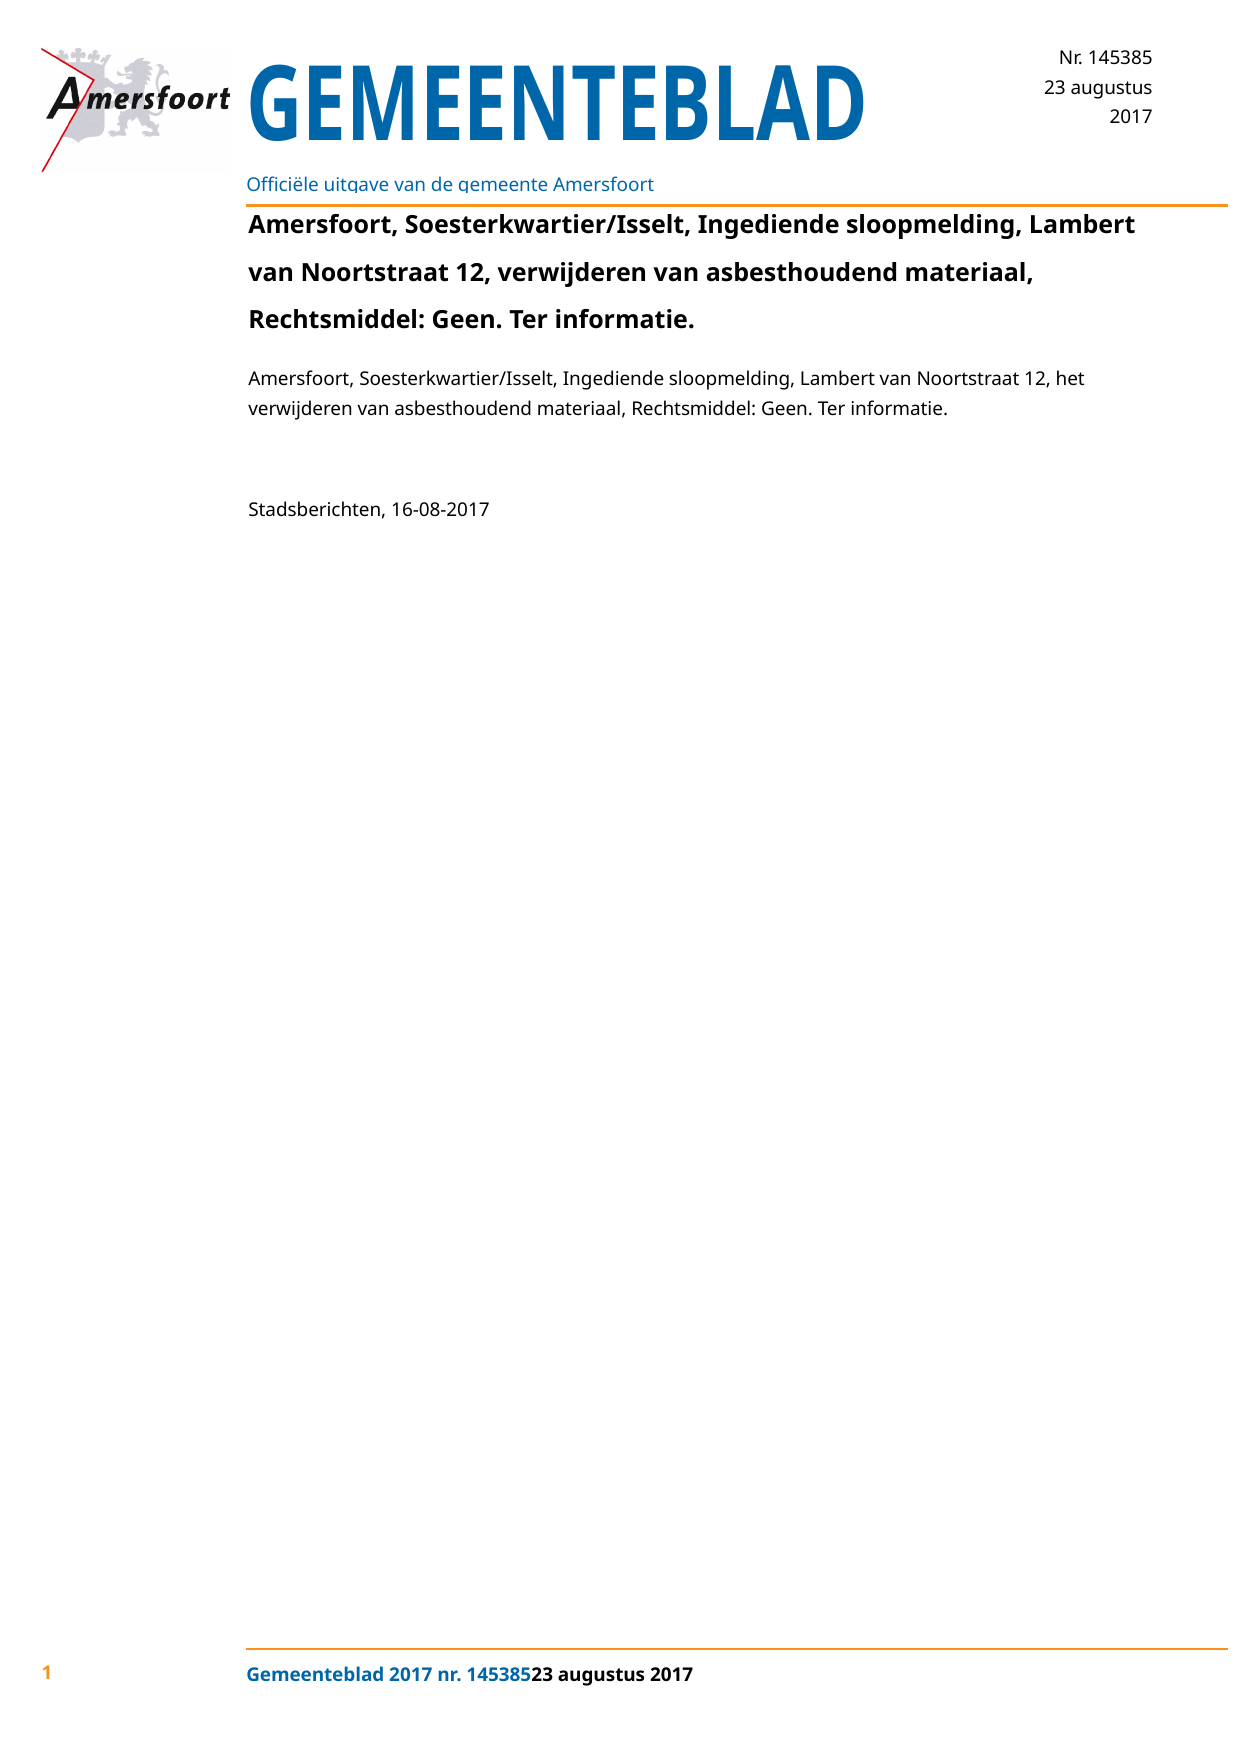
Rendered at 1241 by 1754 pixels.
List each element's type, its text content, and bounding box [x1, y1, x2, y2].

text Stadsberichten, 16-08-2017 [248, 496, 1152, 522]
text Amersfoort, Soesterkwartier/Isselt, Ingediende sloopmelding, Lambert van Noortstraat 12, verwijderen van asbesthoudend materiaal, Rechtsmiddel: Geen. Ter informatie. [248, 207, 1152, 336]
picture [41, 47, 231, 172]
text Amersfoort, Soesterkwartier/Isselt, Ingediende sloopmelding, Lambert van Noortstraat 12, het verwijderen van asbesthoudend materiaal, Rechtsmiddel: Geen. Ter informatie. [248, 366, 1152, 421]
